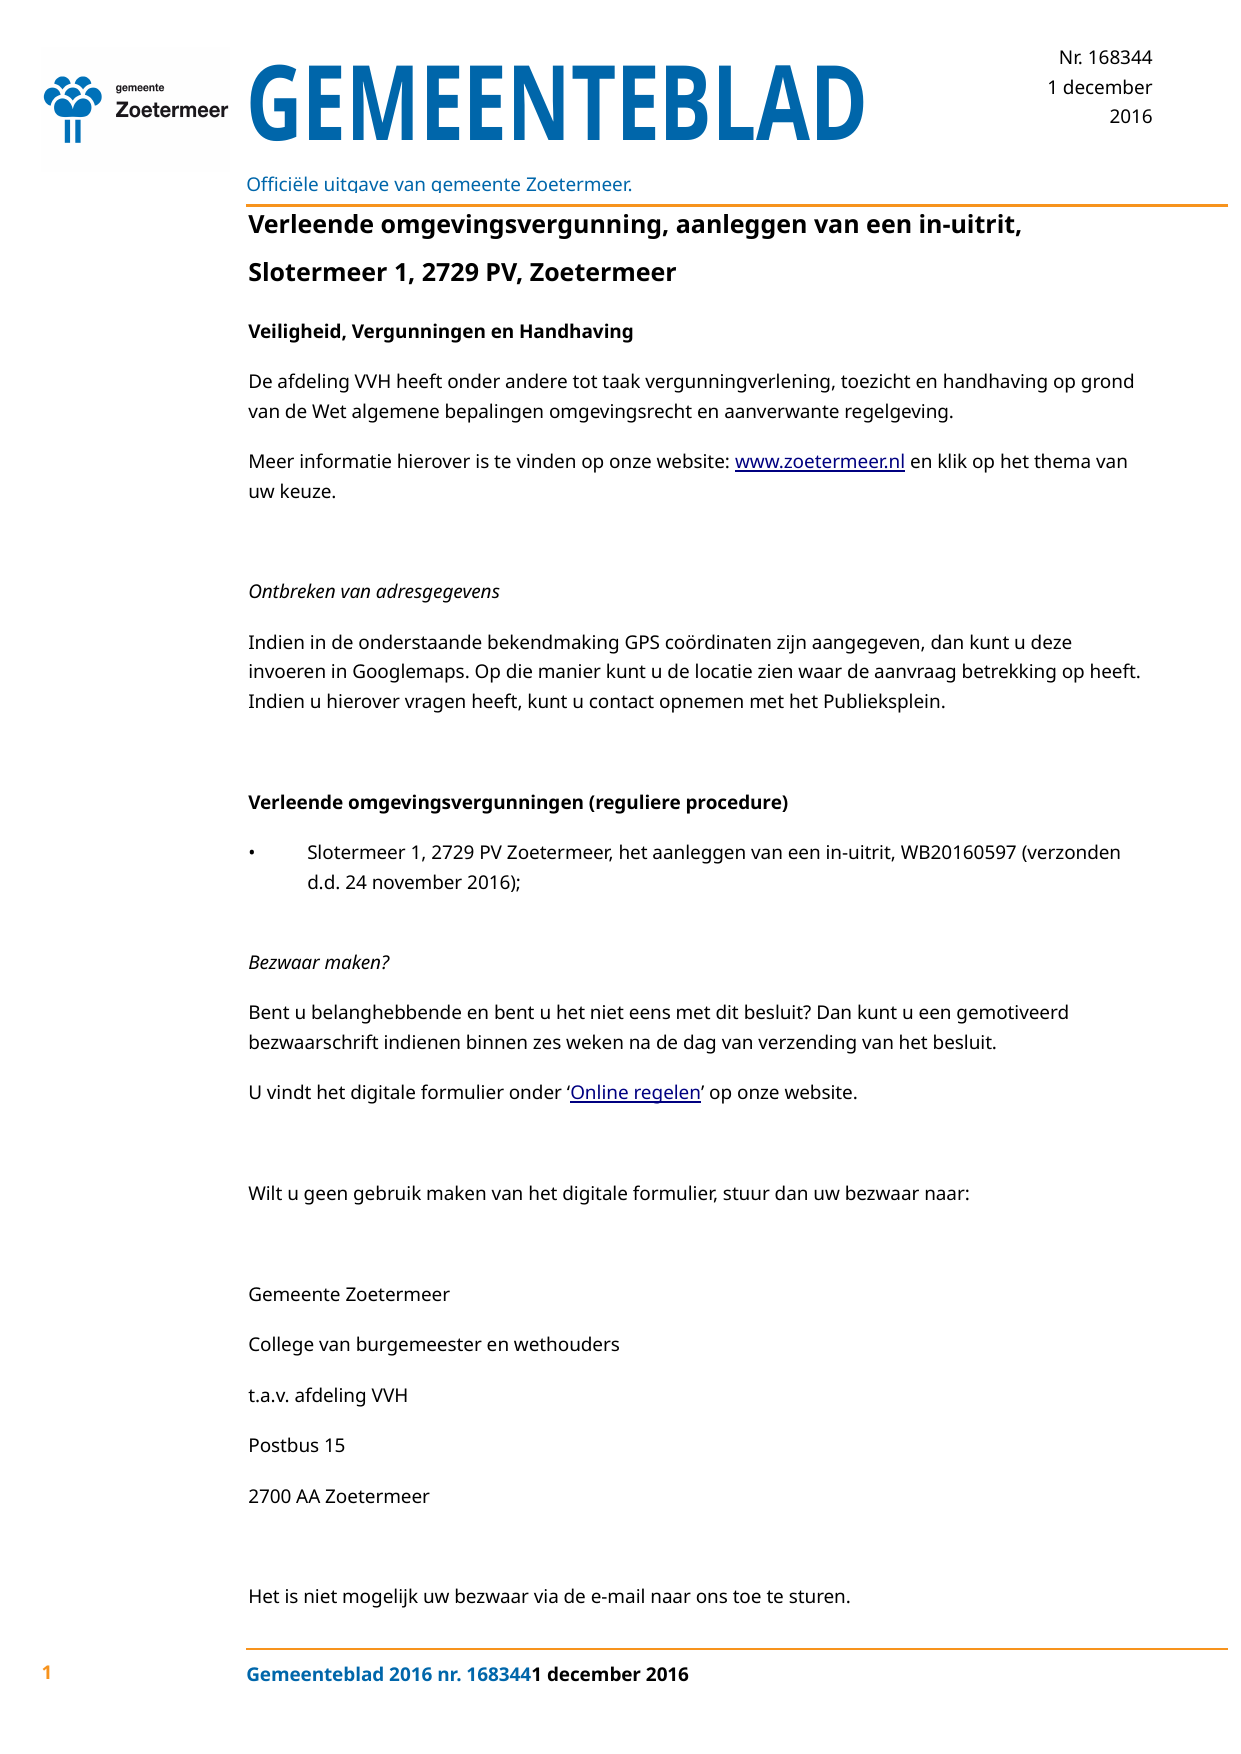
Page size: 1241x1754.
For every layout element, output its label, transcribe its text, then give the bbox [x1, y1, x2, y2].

text Bent u belanghebbende en bent u het niet eens met dit besluit? Dan kunt u een gemotiveerd bezwaarschrift indienen binnen zes weken na de dag van verzending van het besluit. [248, 999, 1152, 1055]
text Gemeente Zoetermeer [248, 1281, 1152, 1307]
text Veiligheid, Vergunningen en Handhaving [248, 318, 1152, 344]
text De afdeling VVH heeft onder andere tot taak vergunningverlening, toezicht en handhaving op grond van de Wet algemene bepalingen omgevingsrecht en aanverwante regelgeving. [248, 368, 1152, 424]
text 2700 AA Zoetermeer [248, 1483, 1152, 1509]
text Verleende omgevingsvergunningen (reguliere procedure) [248, 789, 1152, 815]
text Wilt u geen gebruik maken van het digitale formulier, stuur dan uw bezwaar naar: [248, 1180, 1152, 1206]
text Postbus 15 [248, 1432, 1152, 1458]
text Ontbreken van adresgegevens [248, 579, 1152, 604]
text Meer informatie hierover is te vinden op onze website: www.zoetermeer.nl en klik op het thema van uw keuze. [248, 448, 1152, 504]
text Het is niet mogelijk uw bezwaar via de e-mail naar ons toe te sturen. [248, 1584, 1152, 1609]
text t.a.v. afdeling VVH [248, 1382, 1152, 1408]
text Bezwaar maken? [248, 949, 1152, 975]
picture [41, 47, 231, 172]
text U vindt het digitale formulier onder ‘Online regelen’ op onze website. [248, 1079, 1152, 1105]
text Indien in de onderstaande bekendmaking GPS coördinaten zijn aangegeven, dan kunt u deze invoeren in Googlemaps. Op die manier kunt u de locatie zien waar de aanvraag betrekking op heeft. Indien u hierover vragen heeft, kunt u contact opnemen met het Publieksplein. [248, 629, 1152, 714]
text College van burgemeester en wethouders [248, 1332, 1152, 1357]
text Verleende omgevingsvergunning, aanleggen van een in-uitrit, Slotermeer 1, 2729 PV, Zoetermeer [248, 207, 1152, 288]
list Slotermeer 1, 2729 PV Zoetermeer, het aanleggen van een in-uitrit, WB20160597 (verzonden d.d. 24 november 2016); [248, 839, 1152, 895]
